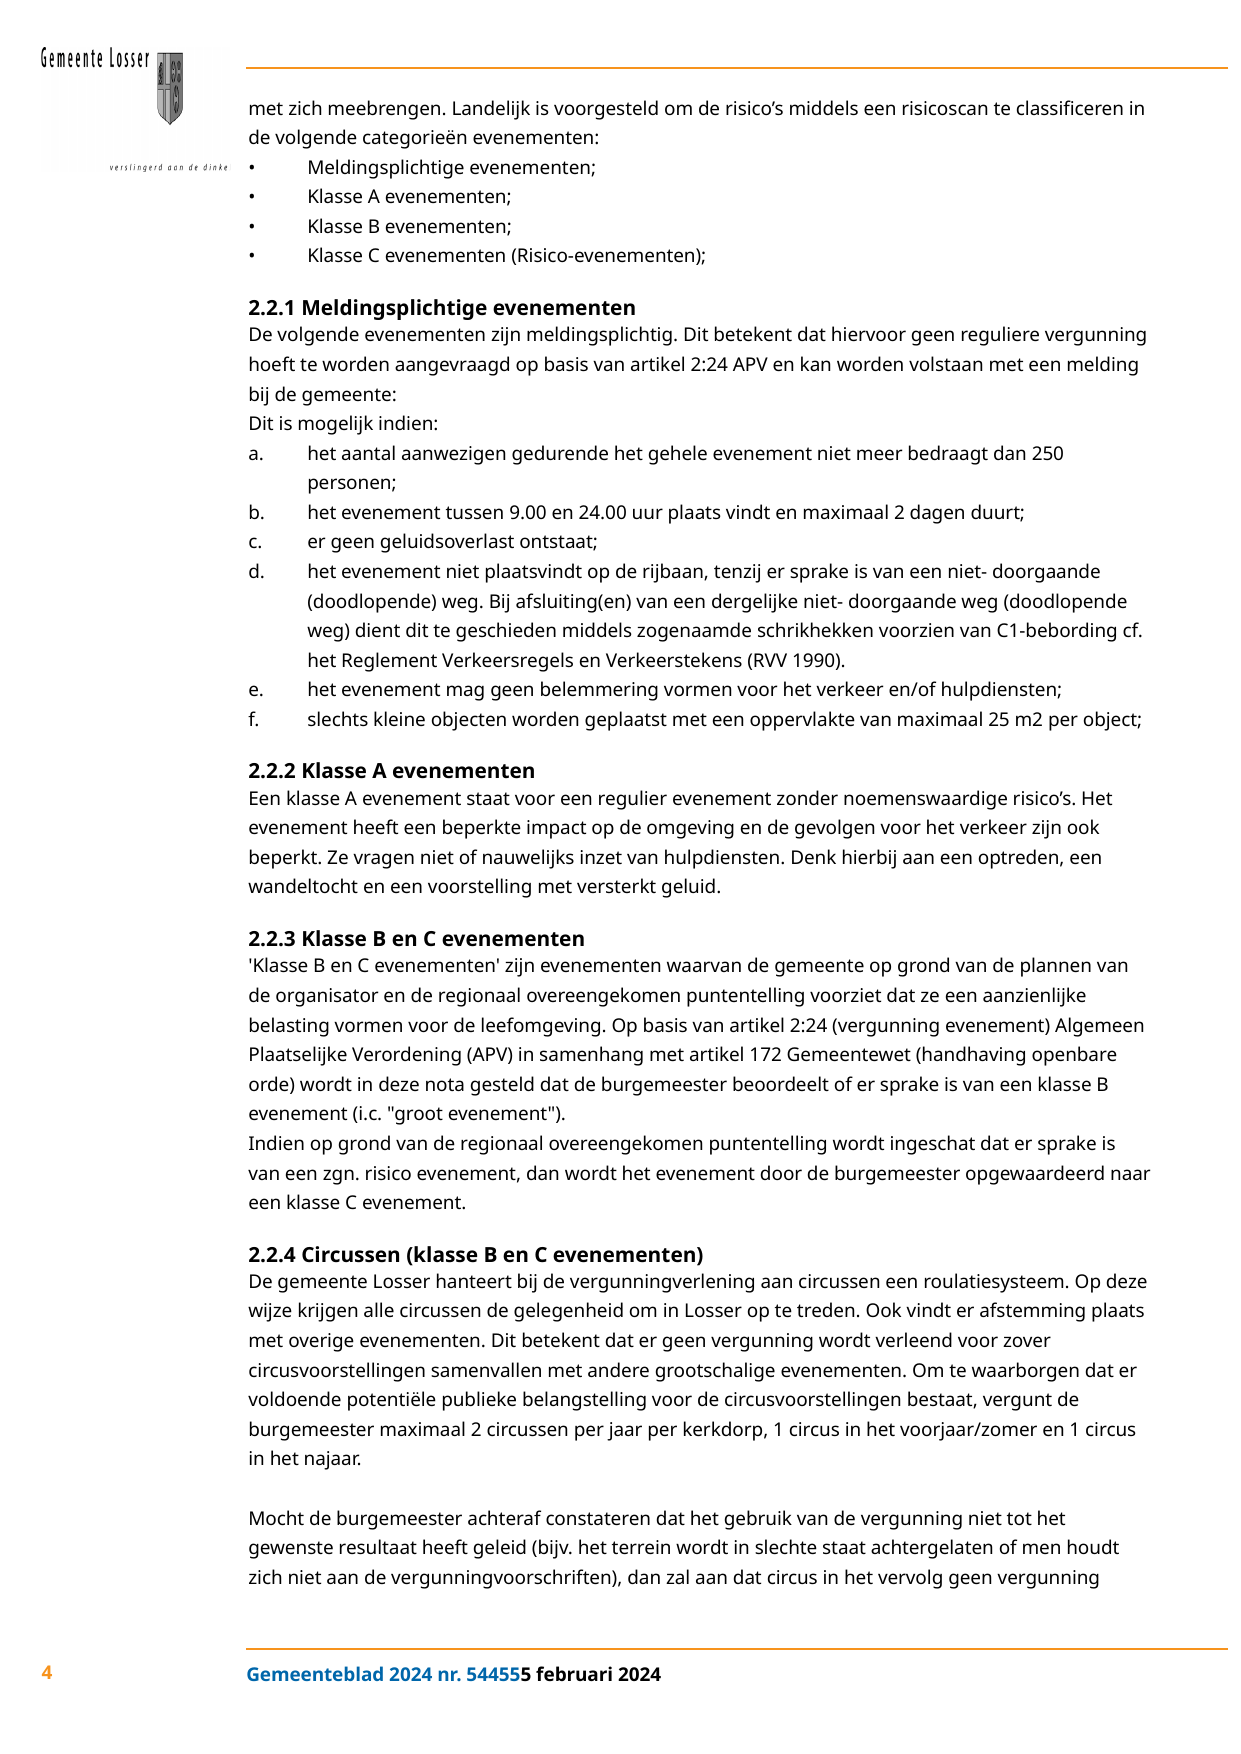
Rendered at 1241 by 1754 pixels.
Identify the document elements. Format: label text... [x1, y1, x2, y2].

text Een klasse A evenement staat voor een regulier evenement zonder noemenswaardige risico’s. Het evenement heeft een beperkte impact op de omgeving en de gevolgen voor het verkeer zijn ook beperkt. Ze vragen niet of nauwelijks inzet van hulpdiensten. Denk hierbij aan een optreden, een wandeltocht en een voorstelling met versterkt geluid. [248, 785, 1152, 899]
text 2.2.4 Circussen (klasse B en C evenementen) [248, 1240, 1152, 1268]
list slechts kleine objecten worden geplaatst met een oppervlakte van maximaal 25 m2 per object; [248, 706, 1152, 732]
text Mocht de burgemeester achteraf constateren dat het gebruik van de vergunning niet tot het gewenste resultaat heeft geleid (bijv. het terrein wordt in slechte staat achtergelaten of men houdt zich niet aan de vergunningvoorschriften), dan zal aan dat circus in het vervolg geen vergunning [248, 1505, 1152, 1590]
list Klasse C evenementen (Risico-evenementen); [248, 243, 1152, 268]
text 2.2.2 Klasse A evenementen [248, 757, 1152, 785]
list het evenement mag geen belemmering vormen voor het verkeer en/of hulpdiensten; [248, 677, 1152, 702]
picture [41, 47, 231, 172]
text met zich meebrengen. Landelijk is voorgesteld om de risico’s middels een risicoscan te classificeren in de volgende categorieën evenementen: [248, 95, 1152, 150]
text De volgende evenementen zijn meldingsplichtig. Dit betekent dat hiervoor geen reguliere vergunning hoeft te worden aangevraagd op basis van artikel 2:24 APV en kan worden volstaan met een melding bij de gemeente: [248, 322, 1152, 406]
list het evenement tussen 9.00 en 24.00 uur plaats vindt en maximaal 2 dagen duurt; [248, 499, 1152, 525]
text Dit is mogelijk indien: [248, 410, 1152, 436]
list er geen geluidsoverlast ontstaat; [248, 529, 1152, 554]
text 2.2.3 Klasse B en C evenementen [248, 924, 1152, 953]
text De gemeente Losser hanteert bij de vergunningverlening aan circussen een roulatiesysteem. Op deze wijze krijgen alle circussen de gelegenheid om in Losser op te treden. Ook vindt er afstemming plaats met overige evenementen. Dit betekent dat er geen vergunning wordt verleend voor zover circusvoorstellingen samenvallen met andere grootschalige evenementen. Om te waarborgen dat er voldoende potentiële publieke belangstelling voor de circusvoorstellingen bestaat, vergunt de burgemeester maximaal 2 circussen per jaar per kerkdorp, 1 circus in het voorjaar/zomer en 1 circus in het najaar. [248, 1268, 1152, 1471]
text Indien op grond van de regionaal overeengekomen puntentelling wordt ingeschat dat er sprake is van een zgn. risico evenement, dan wordt het evenement door de burgemeester opgewaardeerd naar een klasse C evenement. [248, 1130, 1152, 1215]
list het aantal aanwezigen gedurende het gehele evenement niet meer bedraagt dan 250 personen; [248, 440, 1152, 495]
list Klasse A evenementen; [248, 183, 1152, 209]
text 2.2.1 Meldingsplichtige evenementen [248, 293, 1152, 322]
list het evenement niet plaatsvindt op de rijbaan, tenzij er sprake is van een niet- doorgaande (doodlopende) weg. Bij afsluiting(en) van een dergelijke niet- doorgaande weg (doodlopende weg) dient dit te geschieden middels zogenaamde schrikhekken voorzien van C1-bebording cf. het Reglement Verkeersregels en Verkeerstekens (RVV 1990). [248, 558, 1152, 673]
text 'Klasse B en C evenementen' zijn evenementen waarvan de gemeente op grond van de plannen van de organisator en de regionaal overeengekomen puntentelling voorziet dat ze een aanzienlijke belasting vormen voor de leefomgeving. Op basis van artikel 2:24 (vergunning evenement) Algemeen Plaatselijke Verordening (APV) in samenhang met artikel 172 Gemeentewet (handhaving openbare orde) wordt in deze nota gesteld dat de burgemeester beoordeelt of er sprake is van een klasse B evenement (i.c. "groot evenement"). [248, 953, 1152, 1126]
list Meldingsplichtige evenementen; [248, 154, 1152, 180]
list Klasse B evenementen; [248, 213, 1152, 239]
